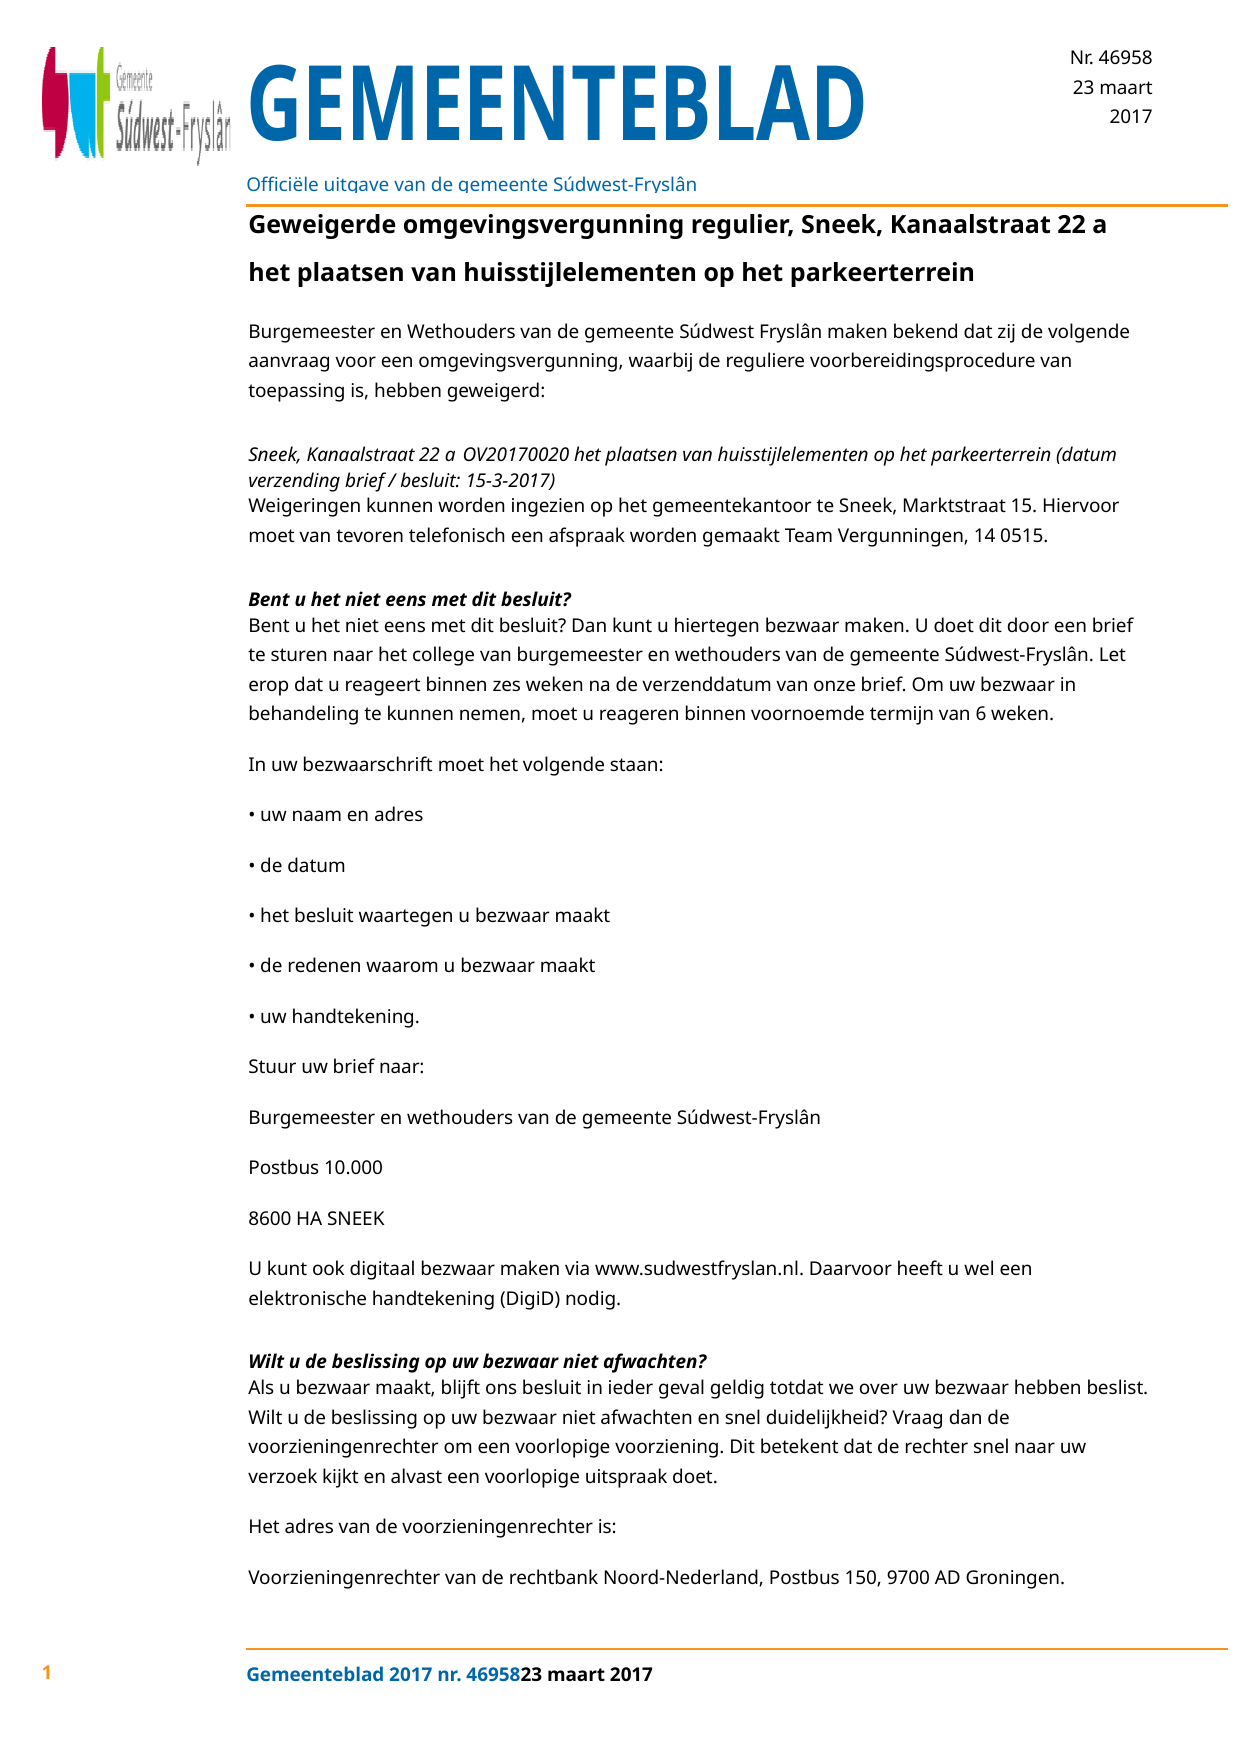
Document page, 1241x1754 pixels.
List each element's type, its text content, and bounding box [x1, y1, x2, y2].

text Voorzieningenrechter van de rechtbank Noord-Nederland, Postbus 150, 9700 AD Groningen. [248, 1564, 1152, 1590]
text • uw handtekening. [248, 1003, 1152, 1029]
text Bent u het niet eens met dit besluit? Dan kunt u hiertegen bezwaar maken. U doet dit door een brief te sturen naar het college van burgemeester en wethouders van de gemeente Súdwest-Fryslân. Let erop dat u reageert binnen zes weken na de verzenddatum van onze brief. Om uw bezwaar in behandeling te kunnen nemen, moet u reageren binnen voornoemde termijn van 6 weken. [248, 612, 1152, 726]
text Sneek, Kanaalstraat 22 a OV20170020 het plaatsen van huisstijlelementen op het parkeerterrein (datum verzending brief / besluit: 15-3-2017) [248, 441, 1152, 492]
text 8600 HA SNEEK [248, 1205, 1152, 1230]
text • de datum [248, 852, 1152, 877]
text In uw bezwaarschrift moet het volgende staan: [248, 751, 1152, 777]
text Wilt u de beslissing op uw bezwaar niet afwachten? [248, 1349, 1152, 1374]
text • de redenen waarom u bezwaar maakt [248, 953, 1152, 978]
text Weigeringen kunnen worden ingezien op het gemeentekantoor te Sneek, Marktstraat 15. Hiervoor moet van tevoren telefonisch een afspraak worden gemaakt Team Vergunningen, 14 0515. [248, 492, 1152, 548]
text • uw naam en adres [248, 801, 1152, 827]
text Bent u het niet eens met dit besluit? [248, 586, 1152, 612]
text Stuur uw brief naar: [248, 1053, 1152, 1079]
picture [41, 47, 231, 172]
text Het adres van de voorzieningenrechter is: [248, 1513, 1152, 1539]
text U kunt ook digitaal bezwaar maken via www.sudwestfryslan.nl. Daarvoor heeft u wel een elektronische handtekening (DigiD) nodig. [248, 1255, 1152, 1310]
text Burgemeester en Wethouders van de gemeente Súdwest Fryslân maken bekend dat zij de volgende aanvraag voor een omgevingsvergunning, waarbij de reguliere voorbereidingsprocedure van toepassing is, hebben geweigerd: [248, 318, 1152, 403]
text Als u bezwaar maakt, blijft ons besluit in ieder geval geldig totdat we over uw bezwaar hebben beslist. Wilt u de beslissing op uw bezwaar niet afwachten en snel duidelijkheid? Vraag dan de voorzieningenrechter om een voorlopige voorziening. Dit betekent dat de rechter snel naar uw verzoek kijkt en alvast een voorlopige uitspraak doet. [248, 1374, 1152, 1489]
text Postbus 10.000 [248, 1154, 1152, 1180]
text Geweigerde omgevingsvergunning regulier, Sneek, Kanaalstraat 22 a het plaatsen van huisstijlelementen op het parkeerterrein [248, 207, 1152, 288]
text Burgemeester en wethouders van de gemeente Súdwest-Fryslân [248, 1104, 1152, 1129]
text • het besluit waartegen u bezwaar maakt [248, 902, 1152, 928]
